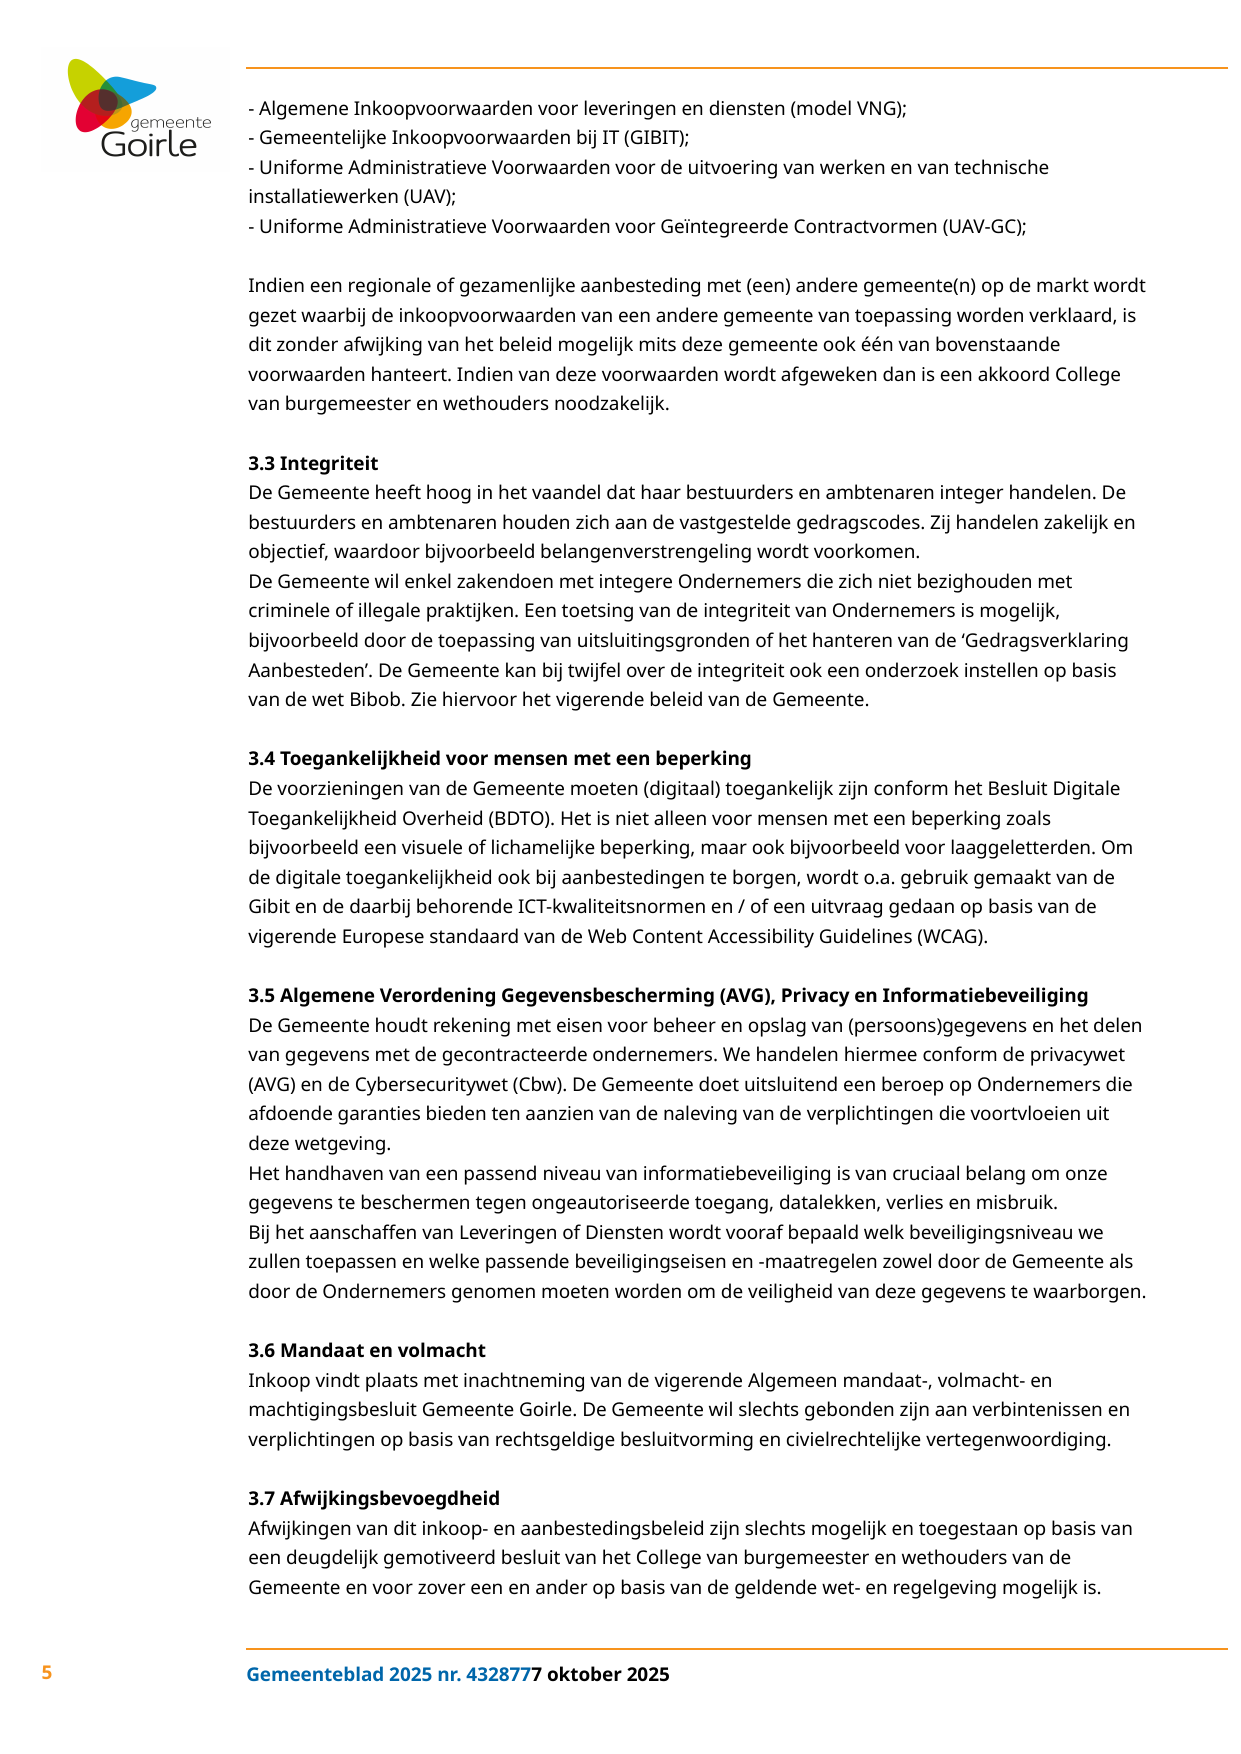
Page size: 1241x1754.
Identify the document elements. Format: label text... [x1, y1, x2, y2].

text Afwijkingen van dit inkoop- en aanbestedingsbeleid zijn slechts mogelijk en toegestaan op basis van een deugdelijk gemotiveerd besluit van het College van burgemeester en wethouders van de Gemeente en voor zover een en ander op basis van de geldende wet- en regelgeving mogelijk is. [248, 1515, 1152, 1600]
text De voorzieningen van de Gemeente moeten (digitaal) toegankelijk zijn conform het Besluit Digitale Toegankelijkheid Overheid (BDTO). Het is niet alleen voor mensen met een beperking zoals bijvoorbeeld een visuele of lichamelijke beperking, maar ook bijvoorbeeld voor laaggeletterden. Om de digitale toegankelijkheid ook bij aanbestedingen te borgen, wordt o.a. gebruik gemaakt van de Gibit en de daarbij behorende ICT-kwaliteitsnormen en / of een uitvraag gedaan op basis van de vigerende Europese standaard van de Web Content Accessibility Guidelines (WCAG). [248, 775, 1152, 949]
text 3.3 Integriteit [248, 450, 1152, 476]
text 3.4 Toegankelijkheid voor mensen met een beperking [248, 746, 1152, 771]
text Indien een regionale of gezamenlijke aanbesteding met (een) andere gemeente(n) op de markt wordt gezet waarbij de inkoopvoorwaarden van een andere gemeente van toepassing worden verklaard, is dit zonder afwijking van het beleid mogelijk mits deze gemeente ook één van bovenstaande voorwaarden hanteert. Indien van deze voorwaarden wordt afgeweken dan is een akkoord College van burgemeester en wethouders noodzakelijk. [248, 272, 1152, 416]
text De Gemeente wil enkel zakendoen met integere Ondernemers die zich niet bezighouden met criminele of illegale praktijken. Een toetsing van de integriteit van Ondernemers is mogelijk, bijvoorbeeld door de toepassing van uitsluitingsgronden of het hanteren van de ‘Gedragsverklaring Aanbesteden’. De Gemeente kan bij twijfel over de integriteit ook een onderzoek instellen op basis van de wet Bibob. Zie hiervoor het vigerende beleid van de Gemeente. [248, 568, 1152, 712]
text Inkoop vindt plaats met inachtneming van de vigerende Algemeen mandaat-, volmacht- en machtigingsbesluit Gemeente Goirle. De Gemeente wil slechts gebonden zijn aan verbintenissen en verplichtingen op basis van rechtsgeldige besluitvorming en civielrechtelijke vertegenwoordiging. [248, 1367, 1152, 1452]
text 3.7 Afwijkingsbevoegdheid [248, 1485, 1152, 1511]
text De Gemeente houdt rekening met eisen voor beheer en opslag van (persoons)gegevens en het delen van gegevens met de gecontracteerde ondernemers. We handelen hiermee conform de privacywet (AVG) en de Cybersecuritywet (Cbw). De Gemeente doet uitsluitend een beroep op Ondernemers die afdoende garanties bieden ten aanzien van de naleving van de verplichtingen die voortvloeien uit deze wetgeving. [248, 1012, 1152, 1156]
text Het handhaven van een passend niveau van informatiebeveiliging is van cruciaal belang om onze gegevens te beschermen tegen ongeautoriseerde toegang, datalekken, verlies en misbruik. [248, 1160, 1152, 1215]
text 3.6 Mandaat en volmacht [248, 1337, 1152, 1363]
text - Algemene Inkoopvoorwaarden voor leveringen en diensten (model VNG); [248, 95, 1152, 121]
text - Uniforme Administratieve Voorwaarden voor de uitvoering van werken en van technische installatiewerken (UAV); [248, 154, 1152, 209]
text - Uniforme Administratieve Voorwaarden voor Geïntegreerde Contractvormen (UAV-GC); [248, 213, 1152, 239]
text 3.5 Algemene Verordening Gegevensbescherming (AVG), Privacy en Informatiebeveiliging [248, 982, 1152, 1008]
picture [41, 47, 231, 172]
text - Gemeentelijke Inkoopvoorwaarden bij IT (GIBIT); [248, 124, 1152, 150]
text Bij het aanschaffen van Leveringen of Diensten wordt vooraf bepaald welk beveiligingsniveau we zullen toepassen en welke passende beveiligingseisen en -maatregelen zowel door de Gemeente als door de Ondernemers genomen moeten worden om de veiligheid van deze gegevens te waarborgen. [248, 1219, 1152, 1304]
text De Gemeente heeft hoog in het vaandel dat haar bestuurders en ambtenaren integer handelen. De bestuurders en ambtenaren houden zich aan de vastgestelde gedragscodes. Zij handelen zakelijk en objectief, waardoor bijvoorbeeld belangenverstrengeling wordt voorkomen. [248, 479, 1152, 564]
